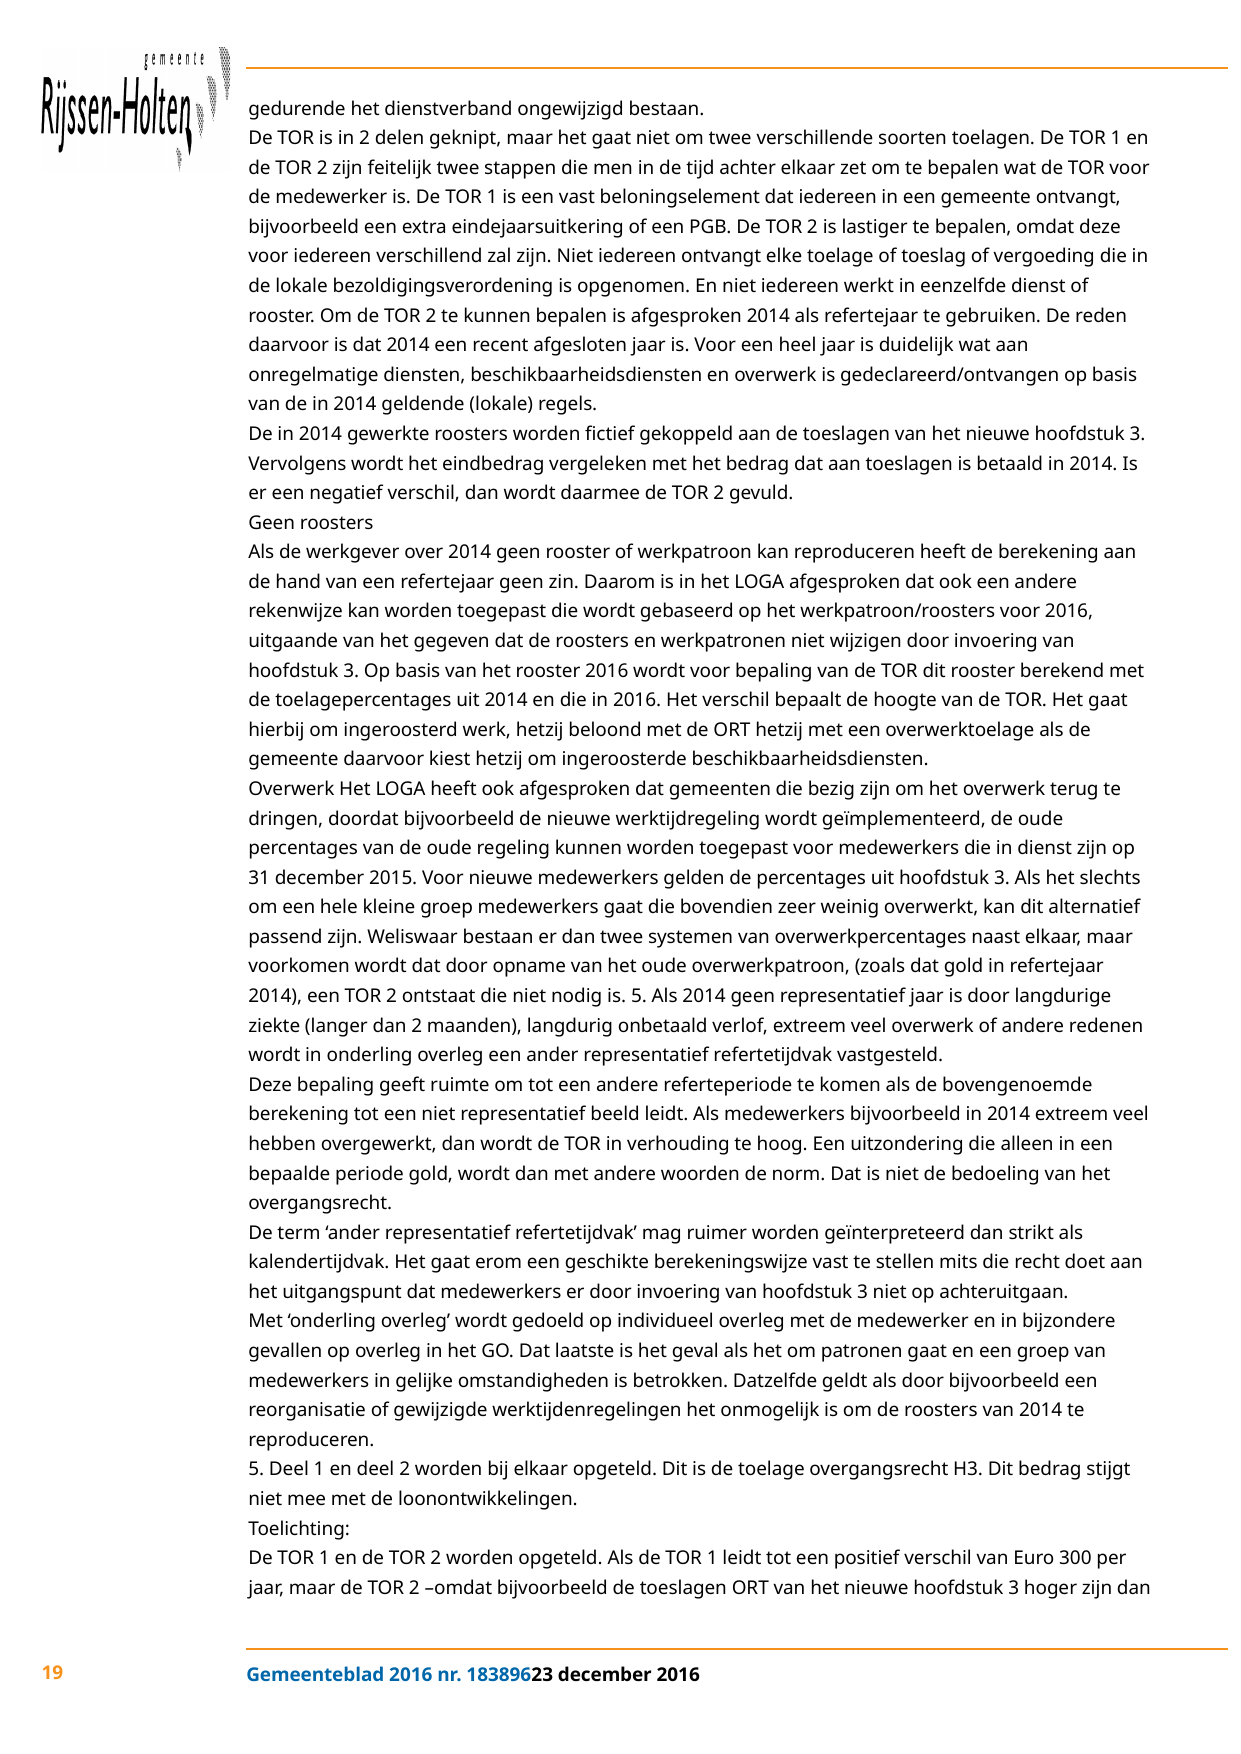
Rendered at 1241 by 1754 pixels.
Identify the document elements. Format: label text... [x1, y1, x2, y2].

text De TOR 1 en de TOR 2 worden opgeteld. Als de TOR 1 leidt tot een positief verschil van Euro 300 per jaar, maar de TOR 2 –omdat bijvoorbeeld de toeslagen ORT van het nieuwe hoofdstuk 3 hoger zijn dan [248, 1544, 1152, 1600]
text De term ‘ander representatief refertetijdvak’ mag ruimer worden geïnterpreteerd dan strikt als kalendertijdvak. Het gaat erom een geschikte berekeningswijze vast te stellen mits die recht doet aan het uitgangspunt dat medewerkers er door invoering van hoofdstuk 3 niet op achteruitgaan. [248, 1219, 1152, 1304]
text De in 2014 gewerkte roosters worden fictief gekoppeld aan de toeslagen van het nieuwe hoofdstuk 3. Vervolgens wordt het eindbedrag vergeleken met het bedrag dat aan toeslagen is betaald in 2014. Is er een negatief verschil, dan wordt daarmee de TOR 2 gevuld. [248, 420, 1152, 505]
text gedurende het dienstverband ongewijzigd bestaan. [248, 95, 1152, 121]
text Deze bepaling geeft ruimte om tot een andere referteperiode te komen als de bovengenoemde berekening tot een niet representatief beeld leidt. Als medewerkers bijvoorbeeld in 2014 extreem veel hebben overgewerkt, dan wordt de TOR in verhouding te hoog. Een uitzondering die alleen in een bepaalde periode gold, wordt dan met andere woorden de norm. Dat is niet de bedoeling van het overgangsrecht. [248, 1071, 1152, 1215]
text Geen roosters [248, 509, 1152, 535]
picture [41, 47, 231, 172]
text 5. Deel 1 en deel 2 worden bij elkaar opgeteld. Dit is de toelage overgangsrecht H3. Dit bedrag stijgt niet mee met de loonontwikkelingen. [248, 1456, 1152, 1511]
text Toelichting: [248, 1515, 1152, 1541]
text Overwerk Het LOGA heeft ook afgesproken dat gemeenten die bezig zijn om het overwerk terug te dringen, doordat bijvoorbeeld de nieuwe werktijdregeling wordt geïmplementeerd, de oude percentages van de oude regeling kunnen worden toegepast voor medewerkers die in dienst zijn op 31 december 2015. Voor nieuwe medewerkers gelden de percentages uit hoofdstuk 3. Als het slechts om een hele kleine groep medewerkers gaat die bovendien zeer weinig overwerkt, kan dit alternatief passend zijn. Weliswaar bestaan er dan twee systemen van overwerkpercentages naast elkaar, maar voorkomen wordt dat door opname van het oude overwerkpatroon, (zoals dat gold in refertejaar 2014), een TOR 2 ontstaat die niet nodig is. 5. Als 2014 geen representatief jaar is door langdurige ziekte (langer dan 2 maanden), langdurig onbetaald verlof, extreem veel overwerk of andere redenen wordt in onderling overleg een ander representatief refertetijdvak vastgesteld. [248, 775, 1152, 1067]
text Als de werkgever over 2014 geen rooster of werkpatroon kan reproduceren heeft de berekening aan de hand van een refertejaar geen zin. Daarom is in het LOGA afgesproken dat ook een andere rekenwijze kan worden toegepast die wordt gebaseerd op het werkpatroon/roosters voor 2016, uitgaande van het gegeven dat de roosters en werkpatronen niet wijzigen door invoering van hoofdstuk 3. Op basis van het rooster 2016 wordt voor bepaling van de TOR dit rooster berekend met de toelagepercentages uit 2014 en die in 2016. Het verschil bepaalt de hoogte van de TOR. Het gaat hierbij om ingeroosterd werk, hetzij beloond met de ORT hetzij met een overwerktoelage als de gemeente daarvoor kiest hetzij om ingeroosterde beschikbaarheidsdiensten. [248, 538, 1152, 771]
text De TOR is in 2 delen geknipt, maar het gaat niet om twee verschillende soorten toelagen. De TOR 1 en de TOR 2 zijn feitelijk twee stappen die men in de tijd achter elkaar zet om te bepalen wat de TOR voor de medewerker is. De TOR 1 is een vast beloningselement dat iedereen in een gemeente ontvangt, bijvoorbeeld een extra eindejaarsuitkering of een PGB. De TOR 2 is lastiger te bepalen, omdat deze voor iedereen verschillend zal zijn. Niet iedereen ontvangt elke toelage of toeslag of vergoeding die in de lokale bezoldigingsverordening is opgenomen. En niet iedereen werkt in eenzelfde dienst of rooster. Om de TOR 2 te kunnen bepalen is afgesproken 2014 als refertejaar te gebruiken. De reden daarvoor is dat 2014 een recent afgesloten jaar is. Voor een heel jaar is duidelijk wat aan onregelmatige diensten, beschikbaarheidsdiensten en overwerk is gedeclareerd/ontvangen op basis van de in 2014 geldende (lokale) regels. [248, 124, 1152, 416]
text Met ‘onderling overleg’ wordt gedoeld op individueel overleg met de medewerker en in bijzondere gevallen op overleg in het GO. Dat laatste is het geval als het om patronen gaat en een groep van medewerkers in gelijke omstandigheden is betrokken. Datzelfde geldt als door bijvoorbeeld een reorganisatie of gewijzigde werktijdenregelingen het onmogelijk is om de roosters van 2014 te reproduceren. [248, 1308, 1152, 1452]
